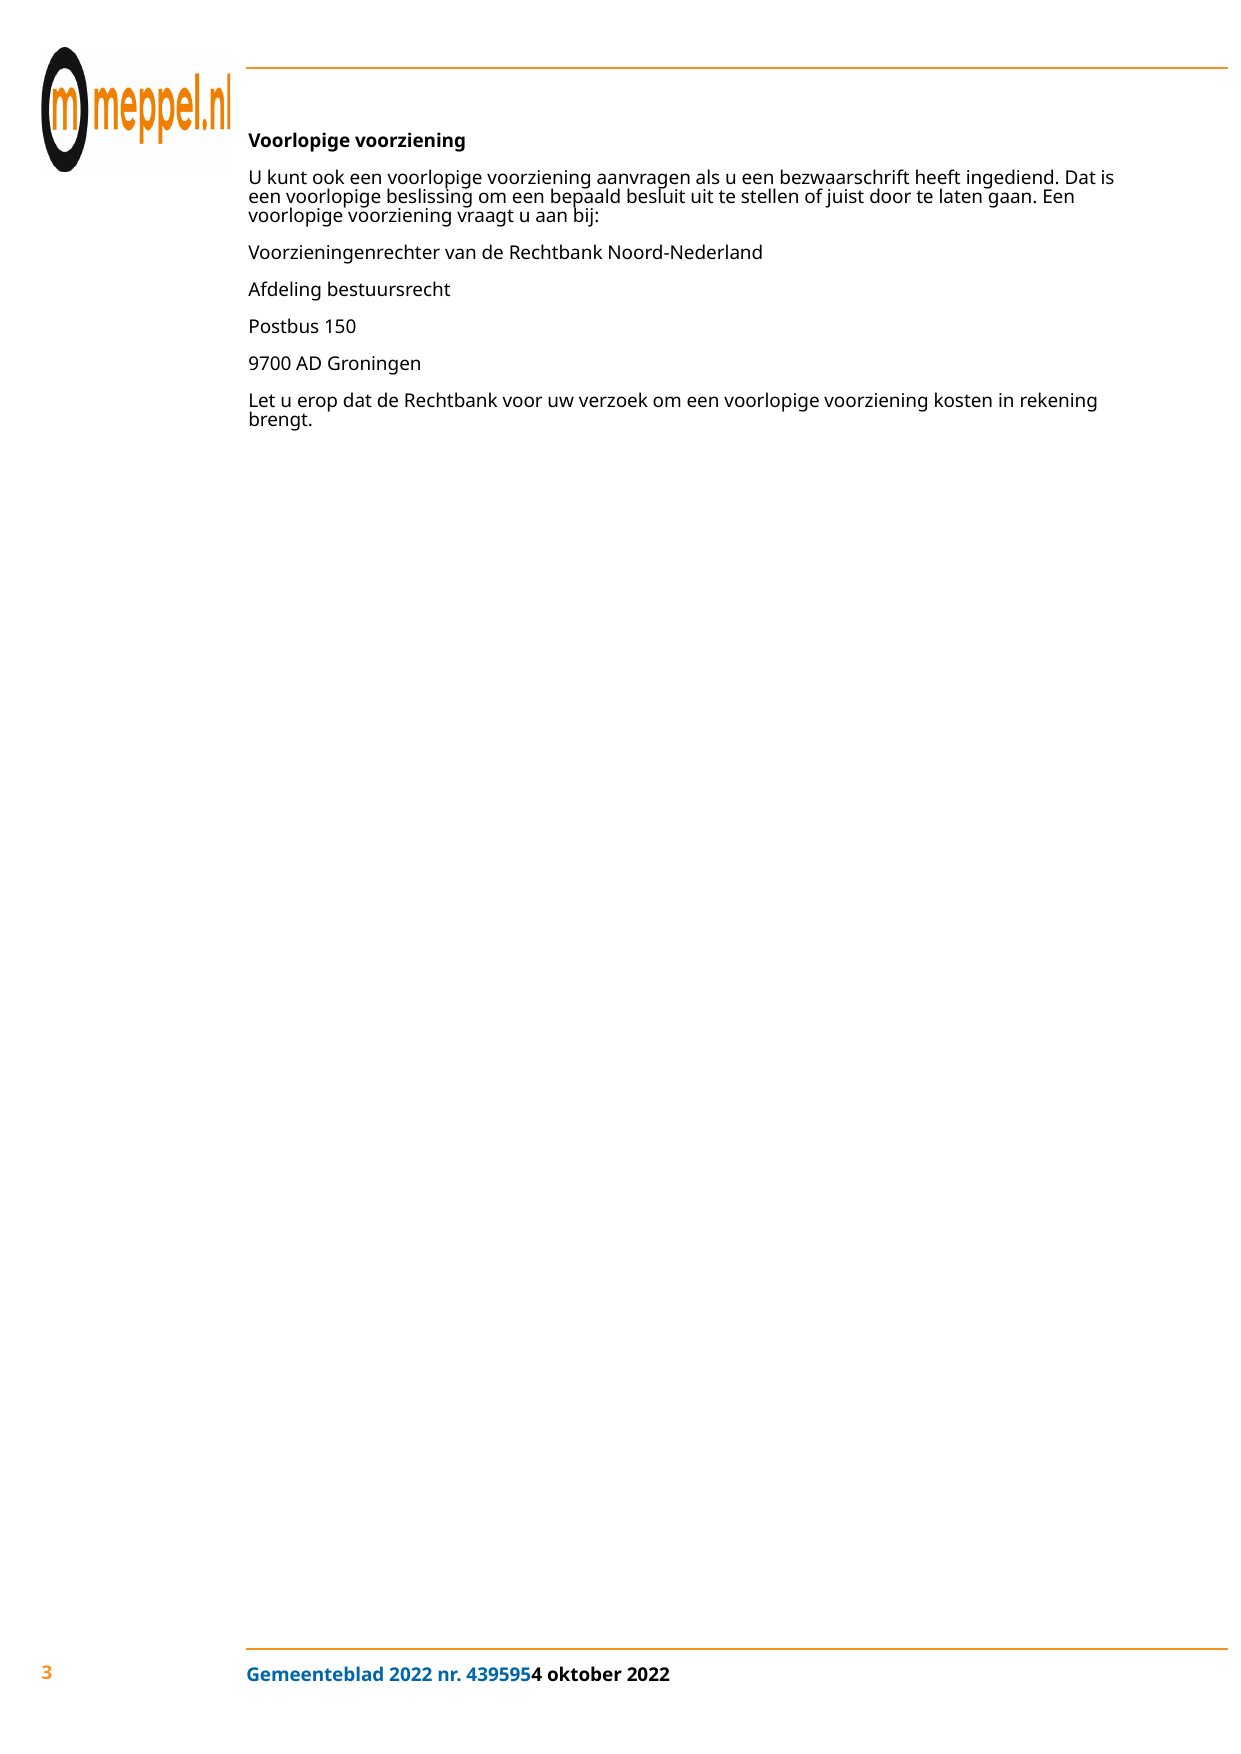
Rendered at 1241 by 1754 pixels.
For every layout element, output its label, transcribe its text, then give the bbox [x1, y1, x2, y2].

picture [41, 47, 231, 172]
text Afdeling bestuursrecht [248, 281, 1152, 301]
text Let u erop dat de Rechtbank voor uw verzoek om een voorlopige voorziening kosten in rekening brengt. [248, 392, 1152, 431]
text Voorzieningenrechter van de Rechtbank Noord-Nederland [248, 244, 1152, 263]
text U kunt ook een voorlopige voorziening aanvragen als u een bezwaarschrift heeft ingediend. Dat is een voorlopige beslissing om een bepaald besluit uit te stellen of juist door te laten gaan. Een voorlopige voorziening vraagt u aan bij: [248, 169, 1152, 227]
text 9700 AD Groningen [248, 355, 1152, 374]
text Voorlopige voorziening [248, 132, 1152, 151]
text Postbus 150 [248, 318, 1152, 337]
